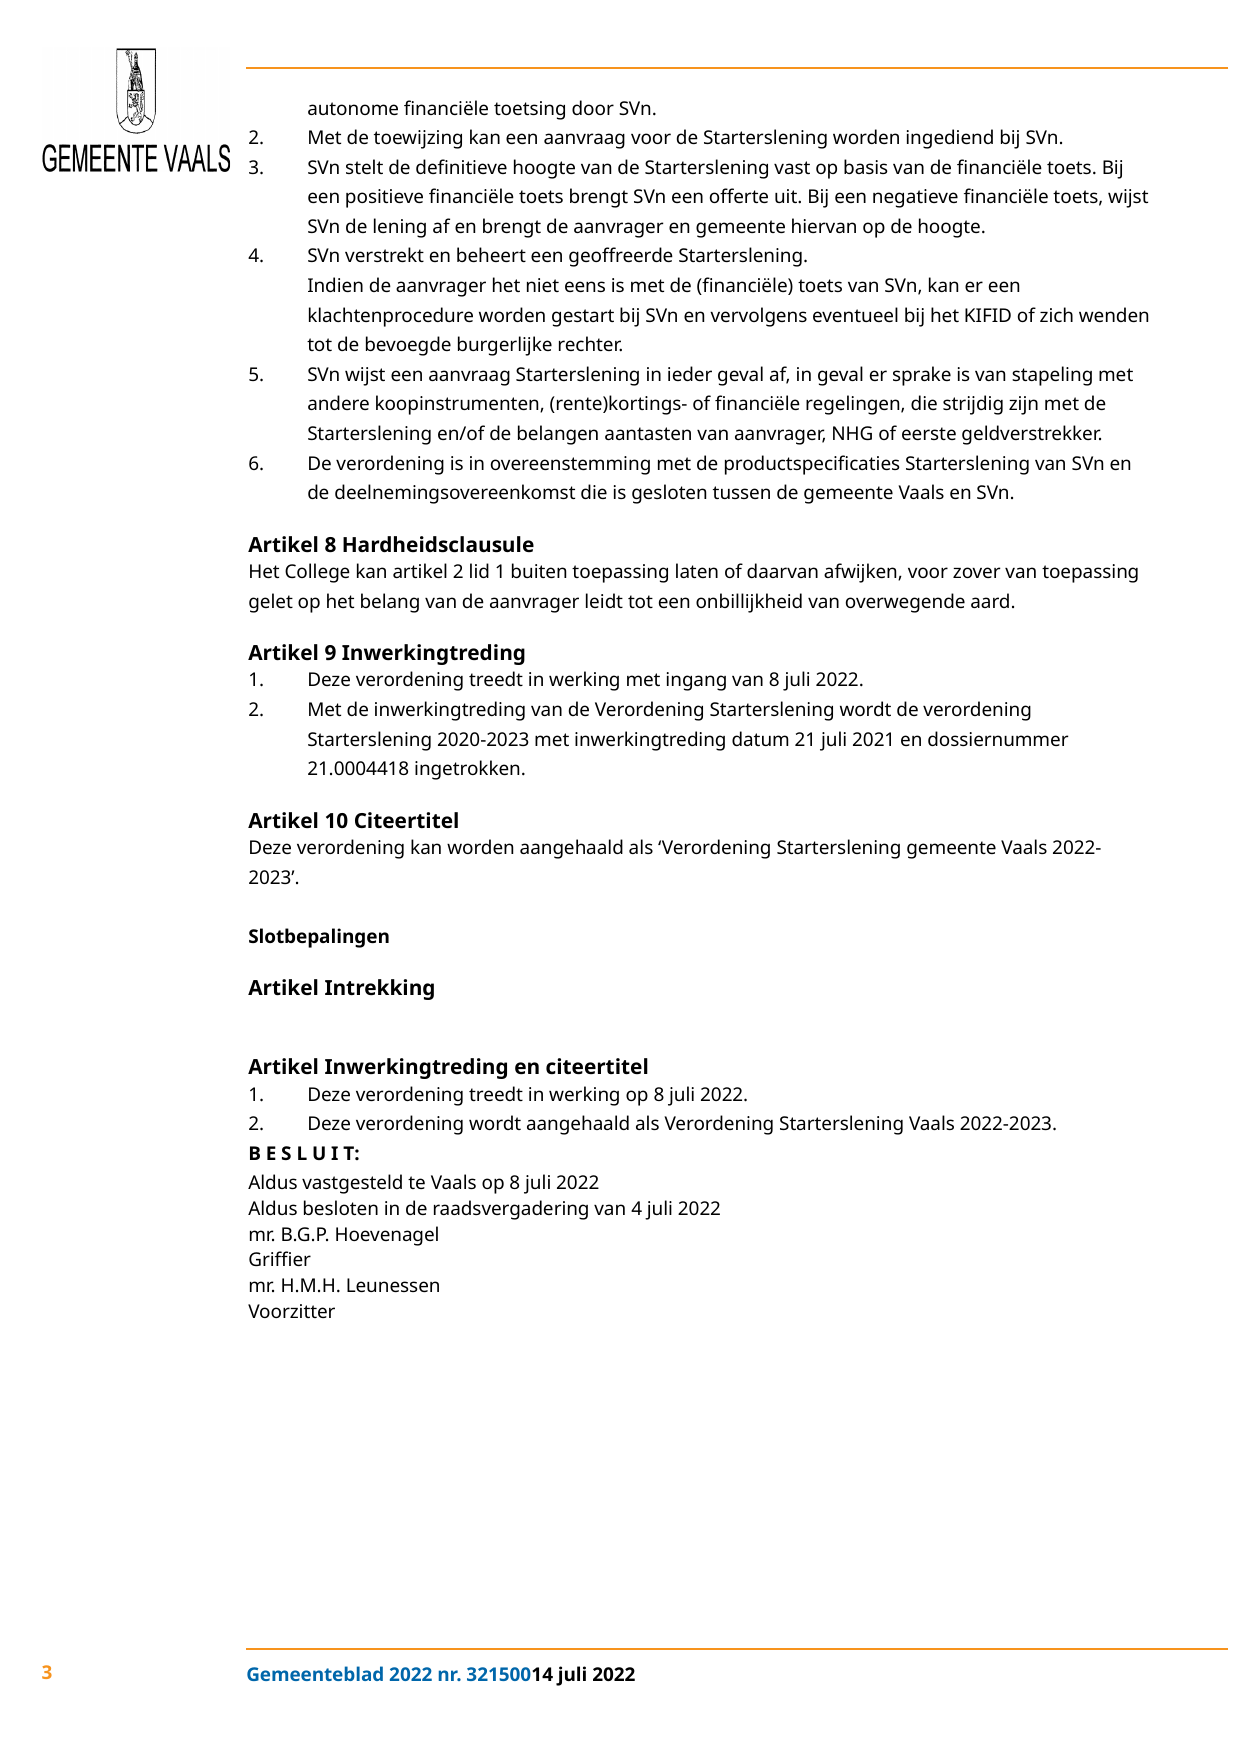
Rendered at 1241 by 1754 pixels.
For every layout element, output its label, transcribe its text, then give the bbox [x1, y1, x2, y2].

text Artikel 8 Hardheidsclausule [248, 530, 1152, 558]
text Artikel Intrekking [248, 973, 1152, 1002]
text Aldus vastgesteld te Vaals op 8 juli 2022 [248, 1169, 1152, 1195]
list autonome financiële toetsing door SVn. [248, 95, 1152, 121]
text Deze verordening kan worden aangehaald als ‘Verordening Starterslening gemeente Vaals 2022-2023’. [248, 834, 1152, 889]
list SVn verstrekt en beheert een geoffreerde Starterslening. [248, 243, 1152, 268]
text Slotbepalingen [248, 923, 1152, 949]
text Artikel 9 Inwerkingtreding [248, 638, 1152, 667]
list Deze verordening wordt aangehaald als Verordening Starterslening Vaals 2022-2023. [248, 1110, 1152, 1136]
text mr. H.M.H. Leunessen [248, 1272, 1152, 1298]
list Deze verordening treedt in werking met ingang van 8 juli 2022. [248, 667, 1152, 692]
text Voorzitter [248, 1298, 1152, 1324]
text Artikel 10 Citeertitel [248, 806, 1152, 834]
list Met de toewijzing kan een aanvraag voor de Starterslening worden ingediend bij SVn. [248, 124, 1152, 150]
list SVn stelt de definitieve hoogte van de Starterslening vast op basis van de financiële toets. Bij een positieve financiële toets brengt SVn een offerte uit. Bij een negatieve financiële toets, wijst SVn de lening af en brengt de aanvrager en gemeente hiervan op de hoogte. [248, 154, 1152, 239]
text Aldus besloten in de raadsvergadering van 4 juli 2022 [248, 1195, 1152, 1221]
text Het College kan artikel 2 lid 1 buiten toepassing laten of daarvan afwijken, voor zover van toepassing gelet op het belang van de aanvrager leidt tot een onbillijkheid van overwegende aard. [248, 558, 1152, 613]
text Artikel Inwerkingtreding en citeertitel [248, 1052, 1152, 1081]
text mr. B.G.P. Hoevenagel [248, 1221, 1152, 1247]
list De verordening is in overeenstemming met de productspecificaties Starterslening van SVn en de deelnemingsovereenkomst die is gesloten tussen de gemeente Vaals en SVn. [248, 450, 1152, 505]
text Griffier [248, 1247, 1152, 1272]
list Indien de aanvrager het niet eens is met de (financiële) toets van SVn, kan er een klachtenprocedure worden gestart bij SVn en vervolgens eventueel bij het KIFID of zich wenden tot de bevoegde burgerlijke rechter. [248, 272, 1152, 357]
text B E S L U I T: [248, 1140, 1152, 1166]
picture [41, 47, 231, 172]
list SVn wijst een aanvraag Starterslening in ieder geval af, in geval er sprake is van stapeling met andere koopinstrumenten, (rente)kortings- of financiële regelingen, die strijdig zijn met de Starterslening en/of de belangen aantasten van aanvrager, NHG of eerste geldverstrekker. [248, 361, 1152, 446]
list Met de inwerkingtreding van de Verordening Starterslening wordt de verordening Starterslening 2020-2023 met inwerkingtreding datum 21 juli 2021 en dossiernummer 21.0004418 ingetrokken. [248, 696, 1152, 781]
list Deze verordening treedt in werking op 8 juli 2022. [248, 1081, 1152, 1106]
